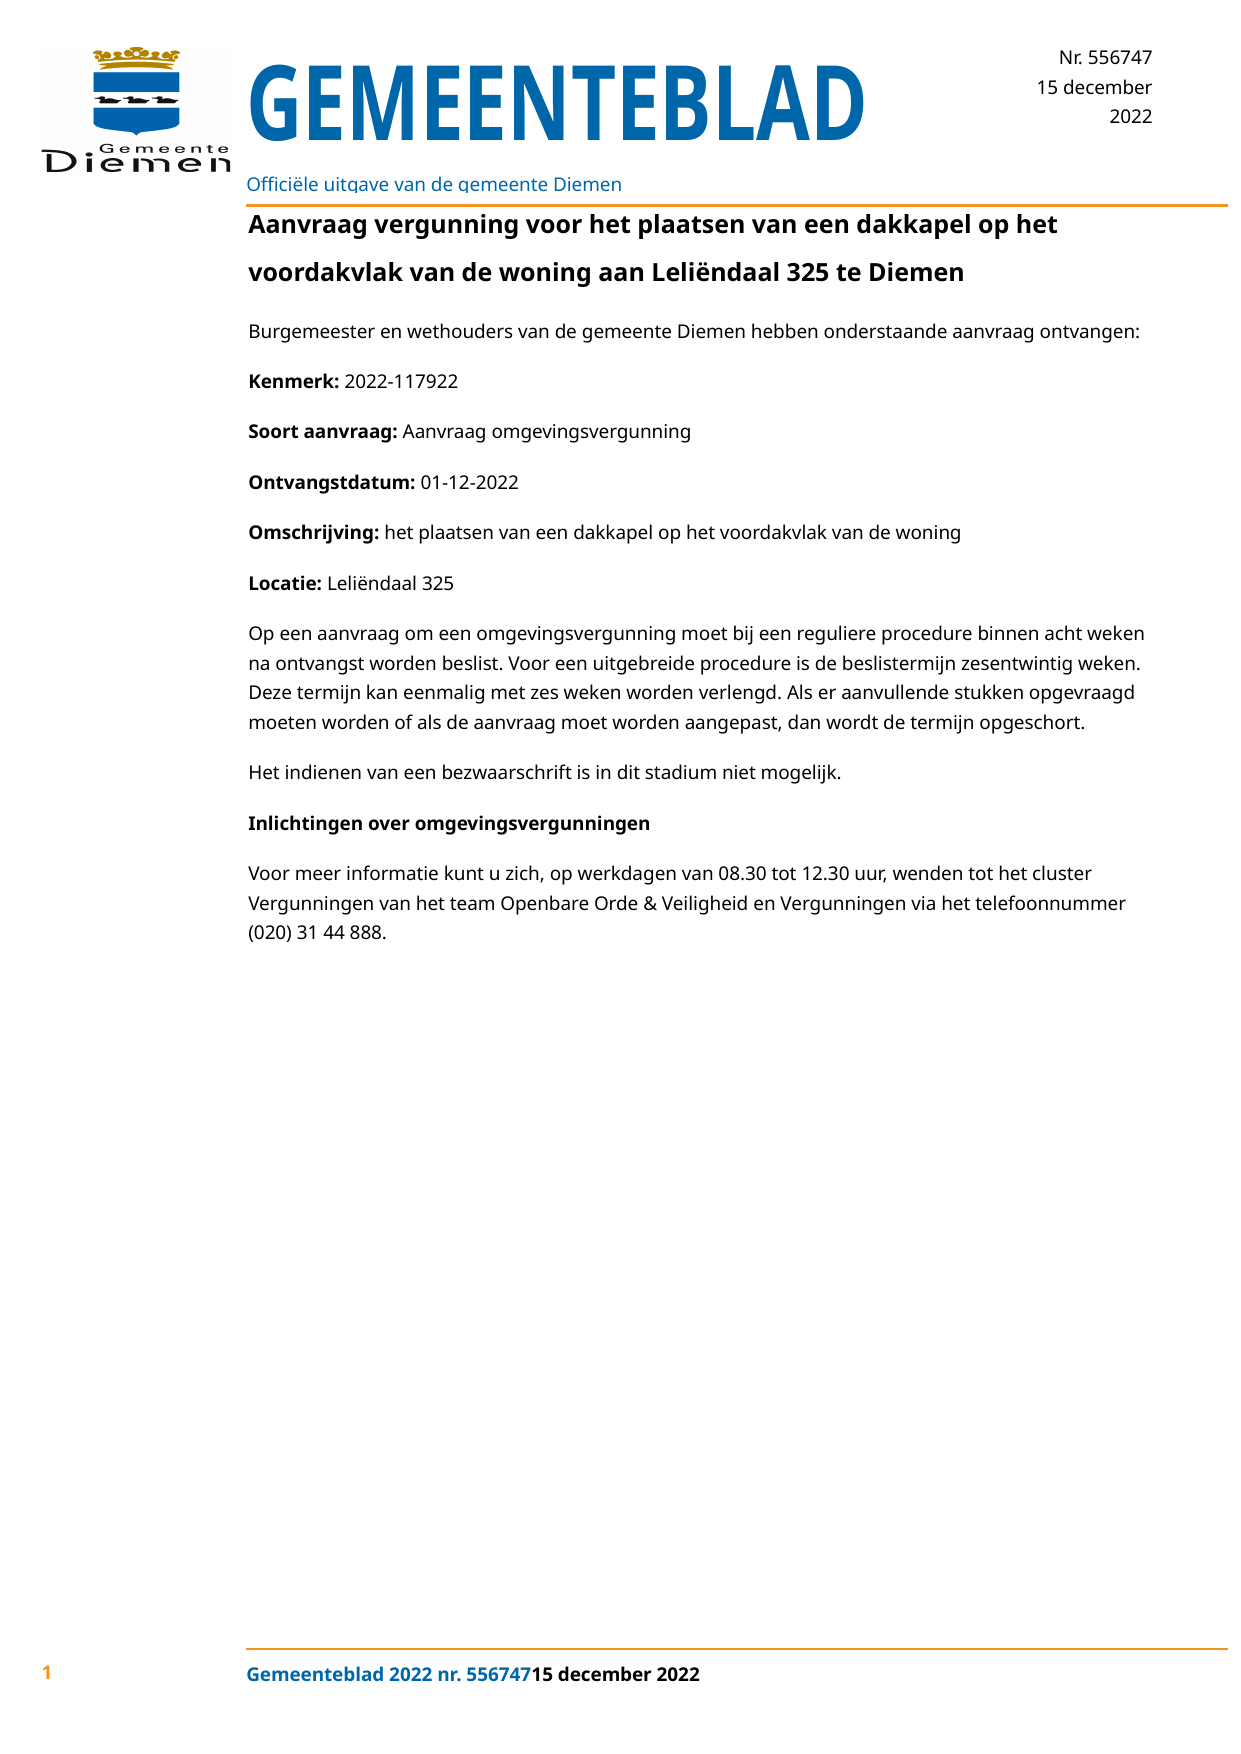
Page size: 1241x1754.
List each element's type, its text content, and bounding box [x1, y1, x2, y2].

text Aanvraag vergunning voor het plaatsen van een dakkapel op het voordakvlak van de woning aan Leliëndaal 325 te Diemen [248, 207, 1152, 288]
text Soort aanvraag: Aanvraag omgevingsvergunning [248, 419, 1152, 444]
text Burgemeester en wethouders van de gemeente Diemen hebben onderstaande aanvraag ontvangen: [248, 318, 1152, 344]
text Kenmerk: 2022-117922 [248, 368, 1152, 394]
text Omschrijving: het plaatsen van een dakkapel op het voordakvlak van de woning [248, 519, 1152, 545]
text Het indienen van een bezwaarschrift is in dit stadium niet mogelijk. [248, 759, 1152, 785]
text Inlichtingen over omgevingsvergunningen [248, 810, 1152, 836]
text Ontvangstdatum: 01-12-2022 [248, 469, 1152, 495]
picture [41, 47, 231, 172]
text Locatie: Leliëndaal 325 [248, 570, 1152, 596]
text Voor meer informatie kunt u zich, op werkdagen van 08.30 tot 12.30 uur, wenden tot het cluster Vergunningen van het team Openbare Orde & Veiligheid en Vergunningen via het telefoonnummer (020) 31 44 888. [248, 860, 1152, 945]
text Op een aanvraag om een omgevingsvergunning moet bij een reguliere procedure binnen acht weken na ontvangst worden beslist. Voor een uitgebreide procedure is de beslistermijn zesentwintig weken. Deze termijn kan eenmalig met zes weken worden verlengd. Als er aanvullende stukken opgevraagd moeten worden of als de aanvraag moet worden aangepast, dan wordt de termijn opgeschort. [248, 620, 1152, 735]
